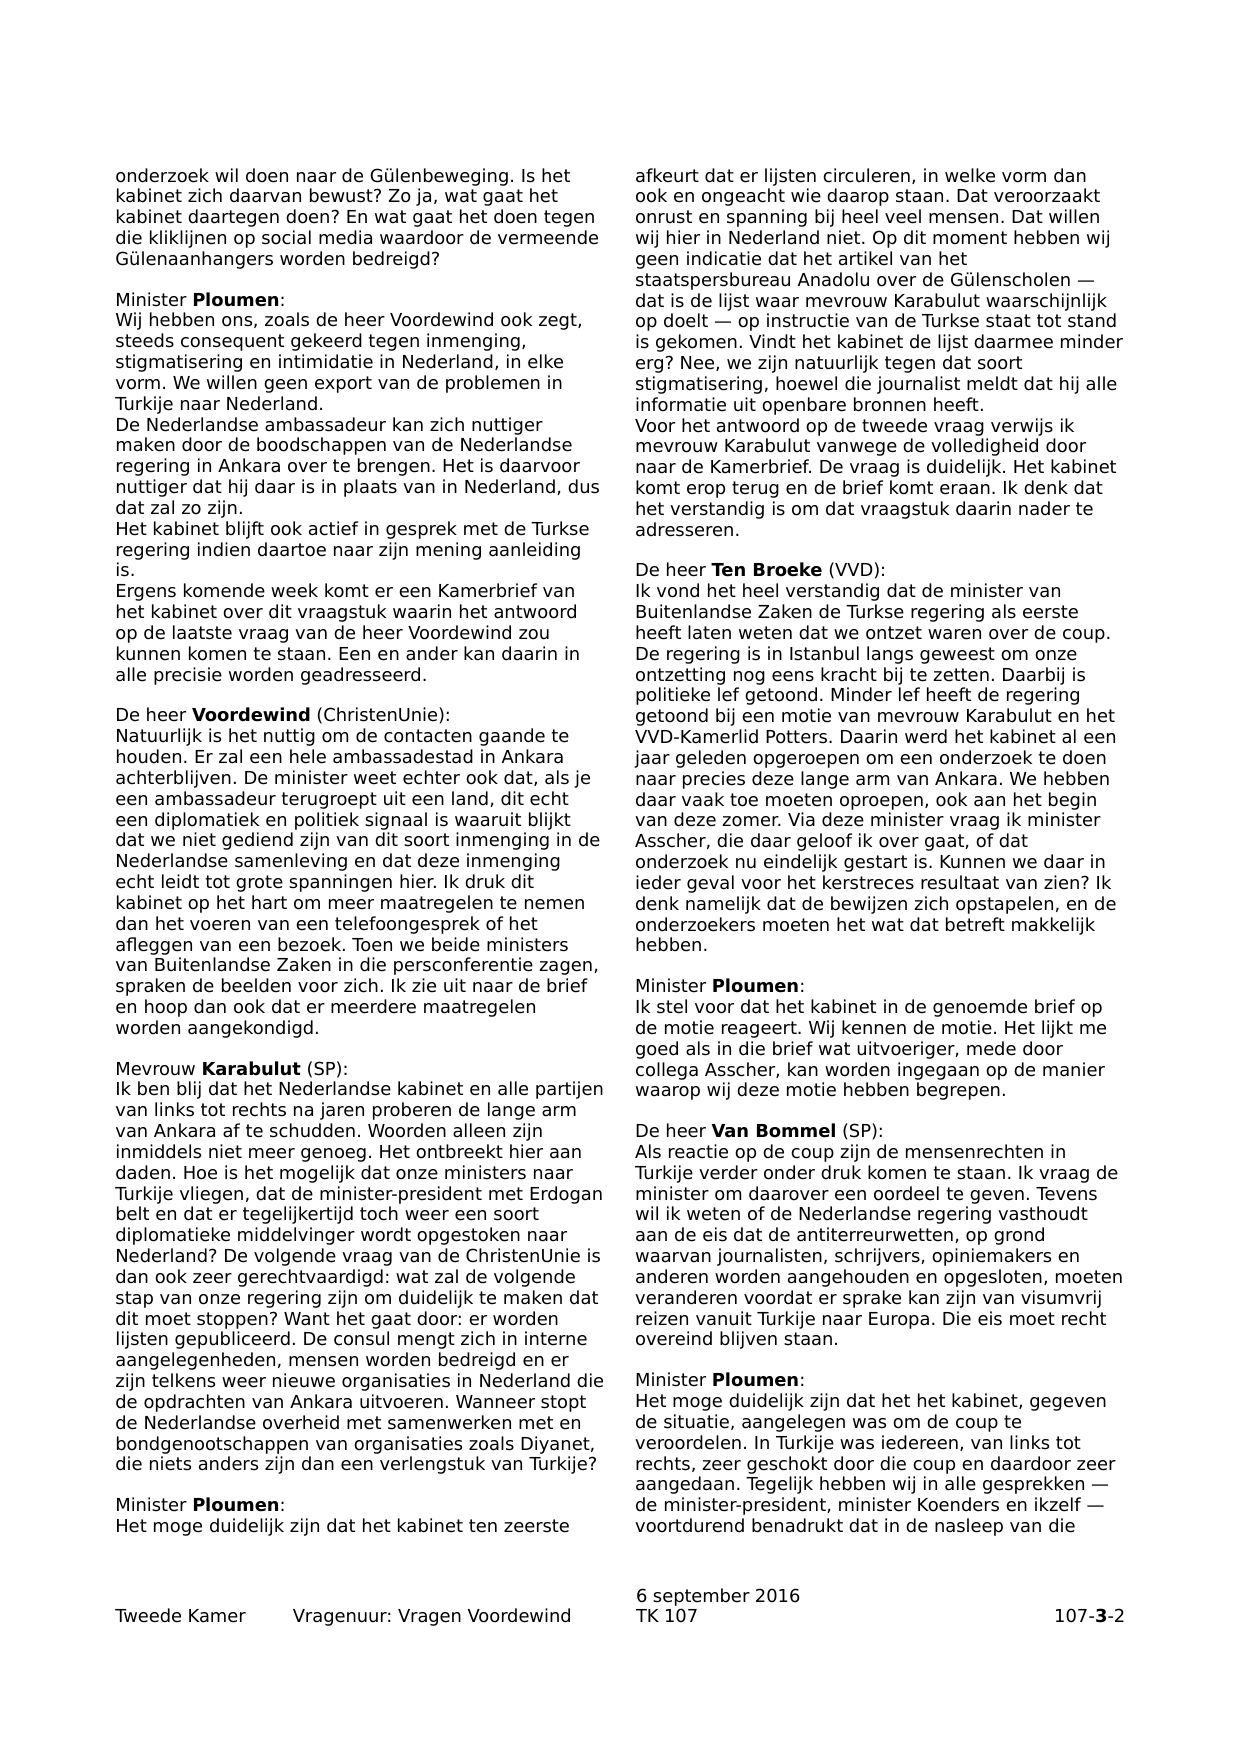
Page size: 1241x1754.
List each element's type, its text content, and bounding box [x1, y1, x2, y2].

text Minister Ploumen: [115, 289, 605, 310]
text Mevrouw Karabulut (SP): [115, 1058, 605, 1079]
text Het moge duidelijk zijn dat het kabinet ten zeerste [115, 1516, 605, 1537]
text onderzoek wil doen naar de Gülenbeweging. Is het kabinet zich daarvan bewust? Zo ja, wat gaat het kabinet daartegen doen? En wat gaat het doen tegen die kliklijnen op social media waardoor de vermeende Gülenaanhangers worden bedreigd? [115, 165, 605, 269]
text De heer Ten Broeke (VVD): [635, 560, 1125, 581]
text Het kabinet blijft ook actief in gesprek met de Turkse regering indien daartoe naar zijn mening aanleiding is. [115, 518, 605, 581]
text De heer Voordewind (ChristenUnie): [115, 705, 605, 726]
text De heer Van Bommel (SP): [635, 1121, 1125, 1142]
text De Nederlandse ambassadeur kan zich nuttiger maken door de boodschappen van de Nederlandse regering in Ankara over te brengen. Het is daarvoor nuttiger dat hij daar is in plaats van in Nederland, dus dat zal zo zijn. [115, 414, 605, 518]
text Wij hebben ons, zoals de heer Voordewind ook zegt, steeds consequent gekeerd tegen inmenging, stigmatisering en intimidatie in Nederland, in elke vorm. We willen geen export van de problemen in Turkije naar Nederland. [115, 310, 605, 414]
text Als reactie op de coup zijn de mensenrechten in Turkije verder onder druk komen te staan. Ik vraag de minister om daarover een oordeel te geven. Tevens wil ik weten of de Nederlandse regering vasthoudt aan de eis dat de antiterreurwetten, op grond waarvan journalisten, schrijvers, opiniemakers en anderen worden aangehouden en opgesloten, moeten veranderen voordat er sprake kan zijn van visumvrij reizen vanuit Turkije naar Europa. Die eis moet recht overeind blijven staan. [635, 1142, 1125, 1350]
text Minister Ploumen: [635, 976, 1125, 997]
text Minister Ploumen: [115, 1495, 605, 1516]
text afkeurt dat er lijsten circuleren, in welke vorm dan ook en ongeacht wie daarop staan. Dat veroorzaakt onrust en spanning bij heel veel mensen. Dat willen wij hier in Nederland niet. Op dit moment hebben wij geen indicatie dat het artikel van het staatspersbureau Anadolu over de Gülenscholen — dat is de lijst waar mevrouw Karabulut waarschijnlijk op doelt — op instructie van de Turkse staat tot stand is gekomen. Vindt het kabinet de lijst daarmee minder erg? Nee, we zijn natuurlijk tegen dat soort stigmatisering, hoewel die journalist meldt dat hij alle informatie uit openbare bronnen heeft. [635, 165, 1125, 415]
text Ergens komende week komt er een Kamerbrief van het kabinet over dit vraagstuk waarin het antwoord op de laatste vraag van de heer Voordewind zou kunnen komen te staan. Een en ander kan daarin in alle precisie worden geadresseerd. [115, 581, 605, 685]
text Ik stel voor dat het kabinet in de genoemde brief op de motie reageert. Wij kennen de motie. Het lijkt me goed als in die brief wat uitvoeriger, mede door collega Asscher, kan worden ingegaan op de manier waarop wij deze motie hebben begrepen. [635, 997, 1125, 1101]
text Natuurlijk is het nuttig om de contacten gaande te houden. Er zal een hele ambassadestad in Ankara achterblijven. De minister weet echter ook dat, als je een ambassadeur terugroept uit een land, dit echt een diplomatiek en politiek signaal is waaruit blijkt dat we niet gediend zijn van dit soort inmenging in de Nederlandse samenleving en dat deze inmenging echt leidt tot grote spanningen hier. Ik druk dit kabinet op het hart om meer maatregelen te nemen dan het voeren van een telefoongesprek of het afleggen van een bezoek. Toen we beide ministers van Buitenlandse Zaken in die persconferentie zagen, spraken de beelden voor zich. Ik zie uit naar de brief en hoop dan ook dat er meerdere maatregelen worden aangekondigd. [115, 726, 605, 1038]
text Het moge duidelijk zijn dat het het kabinet, gegeven de situatie, aangelegen was om de coup te veroordelen. In Turkije was iedereen, van links tot rechts, zeer geschokt door die coup en daardoor zeer aangedaan. Tegelijk hebben wij in alle gesprekken — de minister-president, minister Koenders en ikzelf — voortdurend benadrukt dat in de nasleep van die [635, 1391, 1125, 1537]
text Ik ben blij dat het Nederlandse kabinet en alle partijen van links tot rechts na jaren proberen de lange arm van Ankara af te schudden. Woorden alleen zijn inmiddels niet meer genoeg. Het ontbreekt hier aan daden. Hoe is het mogelijk dat onze ministers naar Turkije vliegen, dat de minister-president met Erdogan belt en dat er tegelijkertijd toch weer een soort diplomatieke middelvinger wordt opgestoken naar Nederland? De volgende vraag van de ChristenUnie is dan ook zeer gerechtvaardigd: wat zal de volgende stap van onze regering zijn om duidelijk te maken dat dit moet stoppen? Want het gaat door: er worden lijsten gepubliceerd. De consul mengt zich in interne aangelegenheden, mensen worden bedreigd en er zijn telkens weer nieuwe organisaties in Nederland die de opdrachten van Ankara uitvoeren. Wanneer stopt de Nederlandse overheid met samenwerken met en bondgenootschappen van organisaties zoals Diyanet, die niets anders zijn dan een verlengstuk van Turkije? [115, 1079, 605, 1475]
text Ik vond het heel verstandig dat de minister van Buitenlandse Zaken de Turkse regering als eerste heeft laten weten dat we ontzet waren over de coup. De regering is in Istanbul langs geweest om onze ontzetting nog eens kracht bij te zetten. Daarbij is politieke lef getoond. Minder lef heeft de regering getoond bij een motie van mevrouw Karabulut en het VVD-Kamerlid Potters. Daarin werd het kabinet al een jaar geleden opgeroepen om een onderzoek te doen naar precies deze lange arm van Ankara. We hebben daar vaak toe moeten oproepen, ook aan het begin van deze zomer. Via deze minister vraag ik minister Asscher, die daar geloof ik over gaat, of dat onderzoek nu eindelijk gestart is. Kunnen we daar in ieder geval voor het kerstreces resultaat van zien? Ik denk namelijk dat de bewijzen zich opstapelen, en de onderzoekers moeten het wat dat betreft makkelijk hebben. [635, 581, 1125, 956]
text Minister Ploumen: [635, 1370, 1125, 1391]
text Voor het antwoord op de tweede vraag verwijs ik mevrouw Karabulut vanwege de volledigheid door naar de Kamerbrief. De vraag is duidelijk. Het kabinet komt erop terug en de brief komt eraan. Ik denk dat het verstandig is om dat vraagstuk daarin nader te adresseren. [635, 415, 1125, 540]
